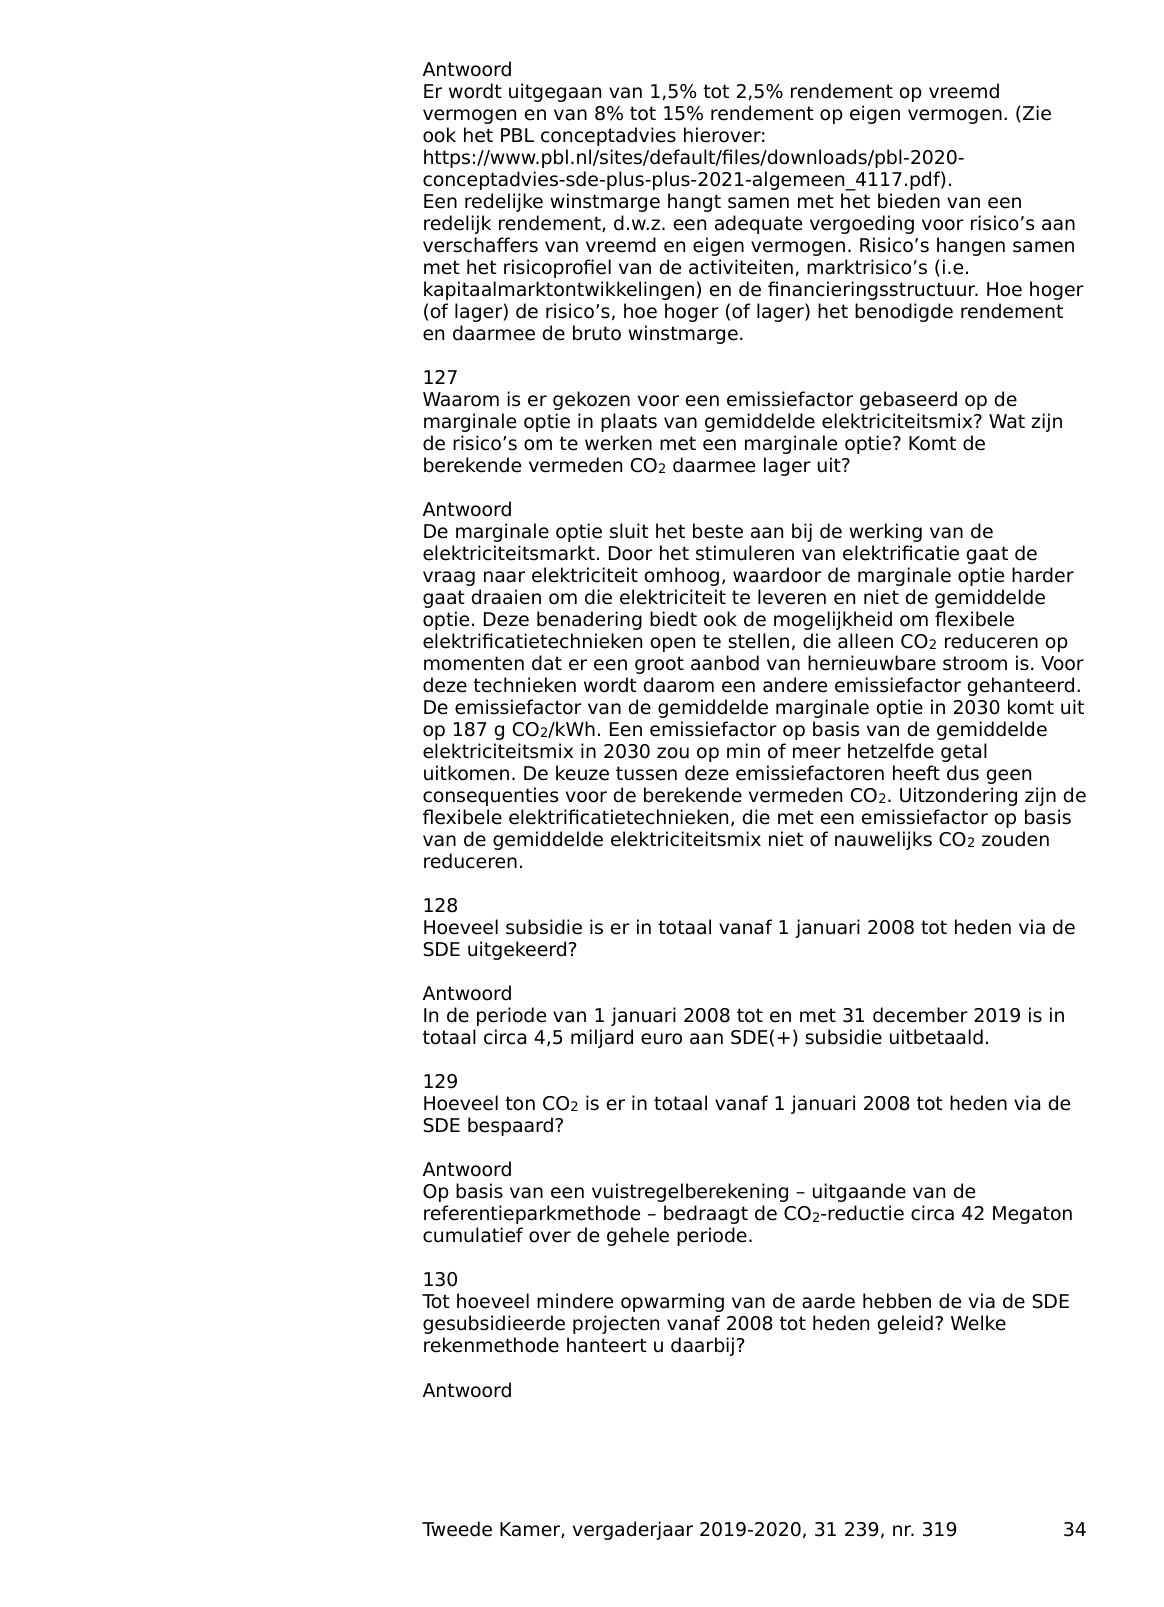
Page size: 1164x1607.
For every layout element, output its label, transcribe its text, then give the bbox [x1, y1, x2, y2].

text 128 [422, 895, 1087, 917]
text Een redelijke winstmarge hangt samen met het bieden van een redelijk rendement, d.w.z. een adequate vergoeding voor risico’s aan verschaffers van vreemd en eigen vermogen. Risico’s hangen samen met het risicoprofiel van de activiteiten, marktrisico’s (i.e. kapitaalmarktontwikkelingen) en de financieringsstructuur. Hoe hoger (of lager) de risico’s, hoe hoger (of lager) het benodigde rendement en daarmee de bruto winstmarge. [422, 191, 1087, 345]
text De emissiefactor van de gemiddelde marginale optie in 2030 komt uit op 187 g CO2/kWh. Een emissiefactor op basis van de gemiddelde elektriciteitsmix in 2030 zou op min of meer hetzelfde getal uitkomen. De keuze tussen deze emissiefactoren heeft dus geen consequenties voor de berekende vermeden CO2. Uitzondering zijn de flexibele elektrificatietechnieken, die met een emissiefactor op basis van de gemiddelde elektriciteitsmix niet of nauwelijks CO2 zouden reduceren. [422, 697, 1087, 873]
text Er wordt uitgegaan van 1,5% tot 2,5% rendement op vreemd vermogen en van 8% tot 15% rendement op eigen vermogen. (Zie ook het PBL conceptadvies hierover: https://www.pbl.nl/sites/default/files/downloads/pbl-2020-conceptadvies-sde-plus-plus-2021-algemeen_4117.pdf). [422, 81, 1087, 191]
text Antwoord [422, 1159, 1087, 1181]
text Op basis van een vuistregelberekening – uitgaande van de referentieparkmethode – bedraagt de CO2-reductie circa 42 Megaton cumulatief over de gehele periode. [422, 1181, 1087, 1247]
text Hoeveel ton CO2 is er in totaal vanaf 1 januari 2008 tot heden via de SDE bespaard? [422, 1093, 1087, 1137]
text Antwoord [422, 983, 1087, 1005]
text 127 [422, 367, 1087, 389]
text Antwoord [422, 59, 1087, 81]
text In de periode van 1 januari 2008 tot en met 31 december 2019 is in totaal circa 4,5 miljard euro aan SDE(+) subsidie uitbetaald. [422, 1005, 1087, 1049]
text De marginale optie sluit het beste aan bij de werking van de elektriciteitsmarkt. Door het stimuleren van elektrificatie gaat de vraag naar elektriciteit omhoog, waardoor de marginale optie harder gaat draaien om die elektriciteit te leveren en niet de gemiddelde optie. Deze benadering biedt ook de mogelijkheid om flexibele elektrificatietechnieken open te stellen, die alleen CO2 reduceren op momenten dat er een groot aanbod van hernieuwbare stroom is. Voor deze technieken wordt daarom een andere emissiefactor gehanteerd. [422, 521, 1087, 697]
text 130 [422, 1269, 1087, 1291]
text Tot hoeveel mindere opwarming van de aarde hebben de via de SDE gesubsidieerde projecten vanaf 2008 tot heden geleid? Welke rekenmethode hanteert u daarbij? [422, 1291, 1087, 1357]
text Waarom is er gekozen voor een emissiefactor gebaseerd op de marginale optie in plaats van gemiddelde elektriciteitsmix? Wat zijn de risico’s om te werken met een marginale optie? Komt de berekende vermeden CO2 daarmee lager uit? [422, 389, 1087, 477]
text 129 [422, 1071, 1087, 1093]
text Antwoord [422, 1379, 1087, 1401]
text Antwoord [422, 499, 1087, 521]
text Hoeveel subsidie is er in totaal vanaf 1 januari 2008 tot heden via de SDE uitgekeerd? [422, 917, 1087, 961]
